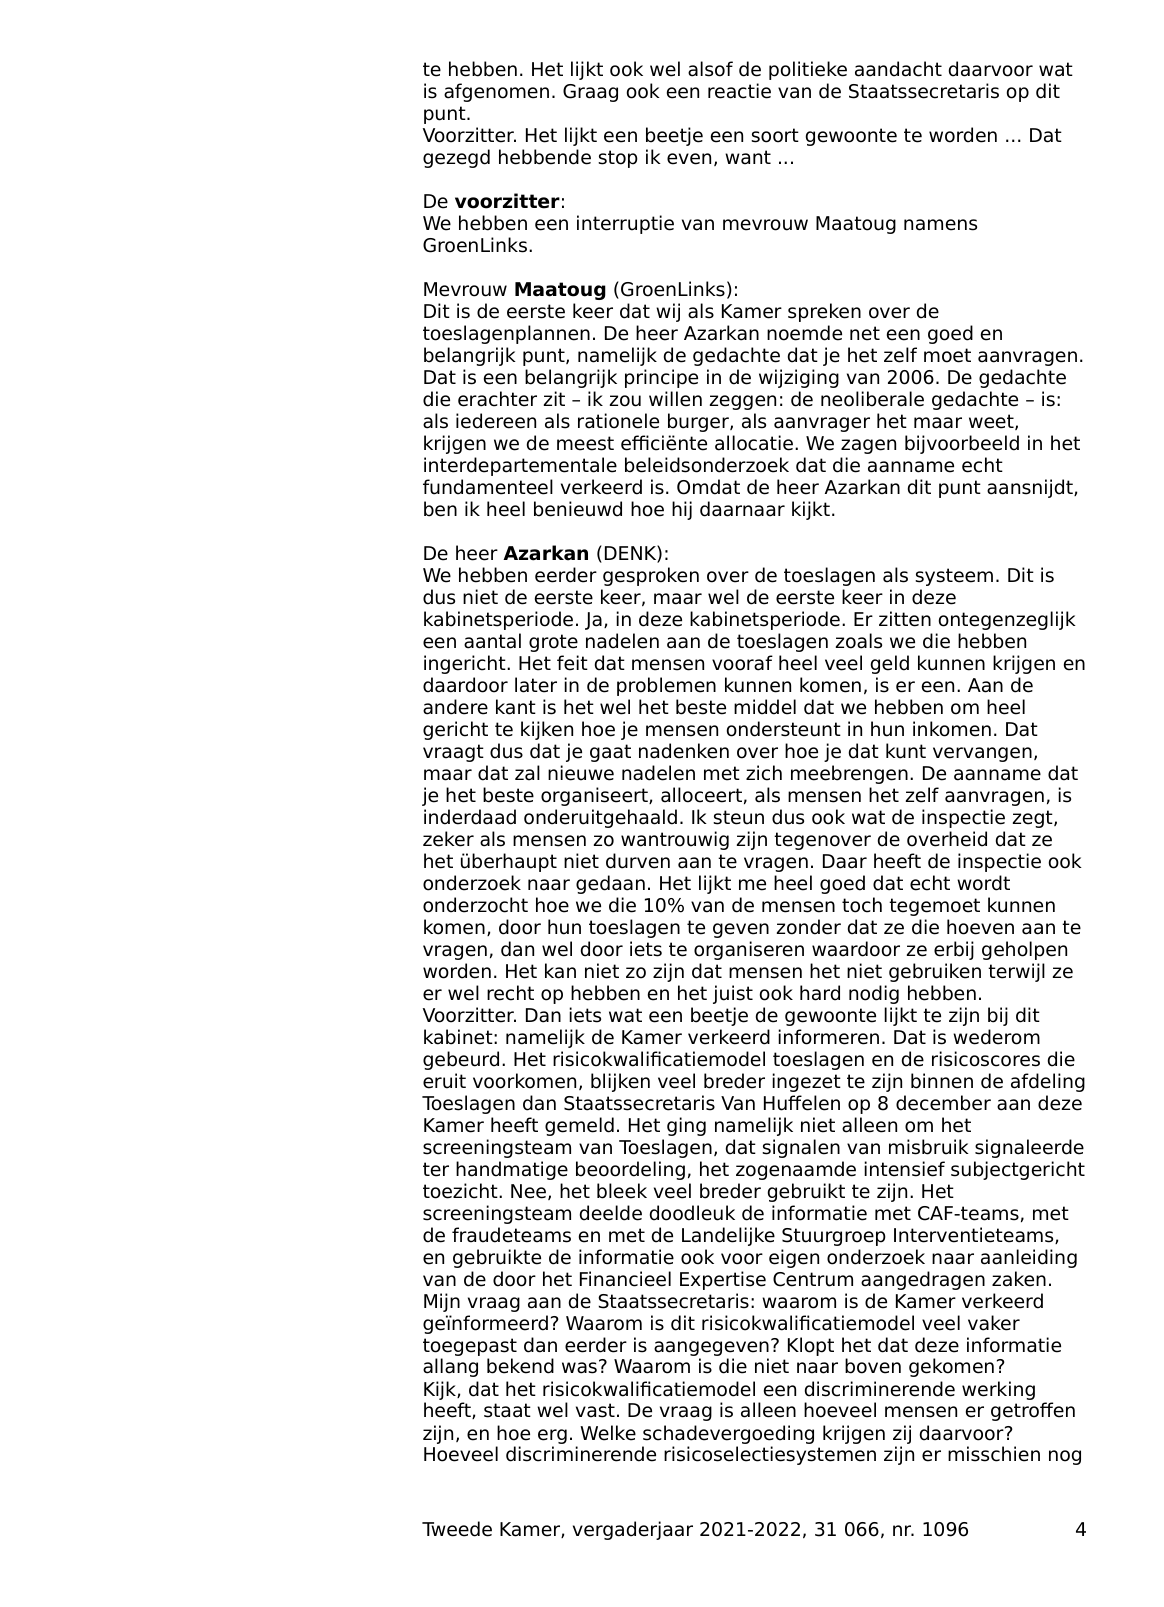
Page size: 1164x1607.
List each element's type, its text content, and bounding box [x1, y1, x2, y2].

text Kijk, dat het risicokwalificatiemodel een discriminerende werking heeft, staat wel vast. De vraag is alleen hoeveel mensen er getroffen zijn, en hoe erg. Welke schadevergoeding krijgen zij daarvoor? Hoeveel discriminerende risicoselectiesystemen zijn er misschien nog [422, 1378, 1087, 1466]
text Voorzitter. Het lijkt een beetje een soort gewoonte te worden ... Dat gezegd hebbende stop ik even, want ... [422, 125, 1087, 169]
text Voorzitter. Dan iets wat een beetje de gewoonte lijkt te zijn bij dit kabinet: namelijk de Kamer verkeerd informeren. Dat is wederom gebeurd. Het risicokwalificatiemodel toeslagen en de risicoscores die eruit voorkomen, blijken veel breder ingezet te zijn binnen de afdeling Toeslagen dan Staatssecretaris Van Huffelen op 8 december aan deze Kamer heeft gemeld. Het ging namelijk niet alleen om het screeningsteam van Toeslagen, dat signalen van misbruik signaleerde ter handmatige beoordeling, het zogenaamde intensief subjectgericht toezicht. Nee, het bleek veel breder gebruikt te zijn. Het screeningsteam deelde doodleuk de informatie met CAF-teams, met de fraudeteams en met de Landelijke Stuurgroep Interventieteams, en gebruikte de informatie ook voor eigen onderzoek naar aanleiding van de door het Financieel Expertise Centrum aangedragen zaken. Mijn vraag aan de Staatssecretaris: waarom is de Kamer verkeerd geïnformeerd? Waarom is dit risicokwalificatiemodel veel vaker toegepast dan eerder is aangegeven? Klopt het dat deze informatie allang bekend was? Waarom is die niet naar boven gekomen? [422, 1005, 1087, 1378]
text Mevrouw Maatoug (GroenLinks): [422, 279, 1087, 301]
text We hebben een interruptie van mevrouw Maatoug namens GroenLinks. [422, 213, 1087, 257]
text De voorzitter: [422, 191, 1087, 213]
text Dit is de eerste keer dat wij als Kamer spreken over de toeslagenplannen. De heer Azarkan noemde net een goed en belangrijk punt, namelijk de gedachte dat je het zelf moet aanvragen. Dat is een belangrijk principe in de wijziging van 2006. De gedachte die erachter zit – ik zou willen zeggen: de neoliberale gedachte – is: als iedereen als rationele burger, als aanvrager het maar weet, krijgen we de meest efficiënte allocatie. We zagen bijvoorbeeld in het interdepartementale beleidsonderzoek dat die aanname echt fundamenteel verkeerd is. Omdat de heer Azarkan dit punt aansnijdt, ben ik heel benieuwd hoe hij daarnaar kijkt. [422, 301, 1087, 521]
text te hebben. Het lijkt ook wel alsof de politieke aandacht daarvoor wat is afgenomen. Graag ook een reactie van de Staatssecretaris op dit punt. [422, 59, 1087, 125]
text De heer Azarkan (DENK): [422, 543, 1087, 565]
text We hebben eerder gesproken over de toeslagen als systeem. Dit is dus niet de eerste keer, maar wel de eerste keer in deze kabinetsperiode. Ja, in deze kabinetsperiode. Er zitten ontegenzeglijk een aantal grote nadelen aan de toeslagen zoals we die hebben ingericht. Het feit dat mensen vooraf heel veel geld kunnen krijgen en daardoor later in de problemen kunnen komen, is er een. Aan de andere kant is het wel het beste middel dat we hebben om heel gericht te kijken hoe je mensen ondersteunt in hun inkomen. Dat vraagt dus dat je gaat nadenken over hoe je dat kunt vervangen, maar dat zal nieuwe nadelen met zich meebrengen. De aanname dat je het beste organiseert, alloceert, als mensen het zelf aanvragen, is inderdaad onderuitgehaald. Ik steun dus ook wat de inspectie zegt, zeker als mensen zo wantrouwig zijn tegenover de overheid dat ze het überhaupt niet durven aan te vragen. Daar heeft de inspectie ook onderzoek naar gedaan. Het lijkt me heel goed dat echt wordt onderzocht hoe we die 10% van de mensen toch tegemoet kunnen komen, door hun toeslagen te geven zonder dat ze die hoeven aan te vragen, dan wel door iets te organiseren waardoor ze erbij geholpen worden. Het kan niet zo zijn dat mensen het niet gebruiken terwijl ze er wel recht op hebben en het juist ook hard nodig hebben. [422, 565, 1087, 1005]
